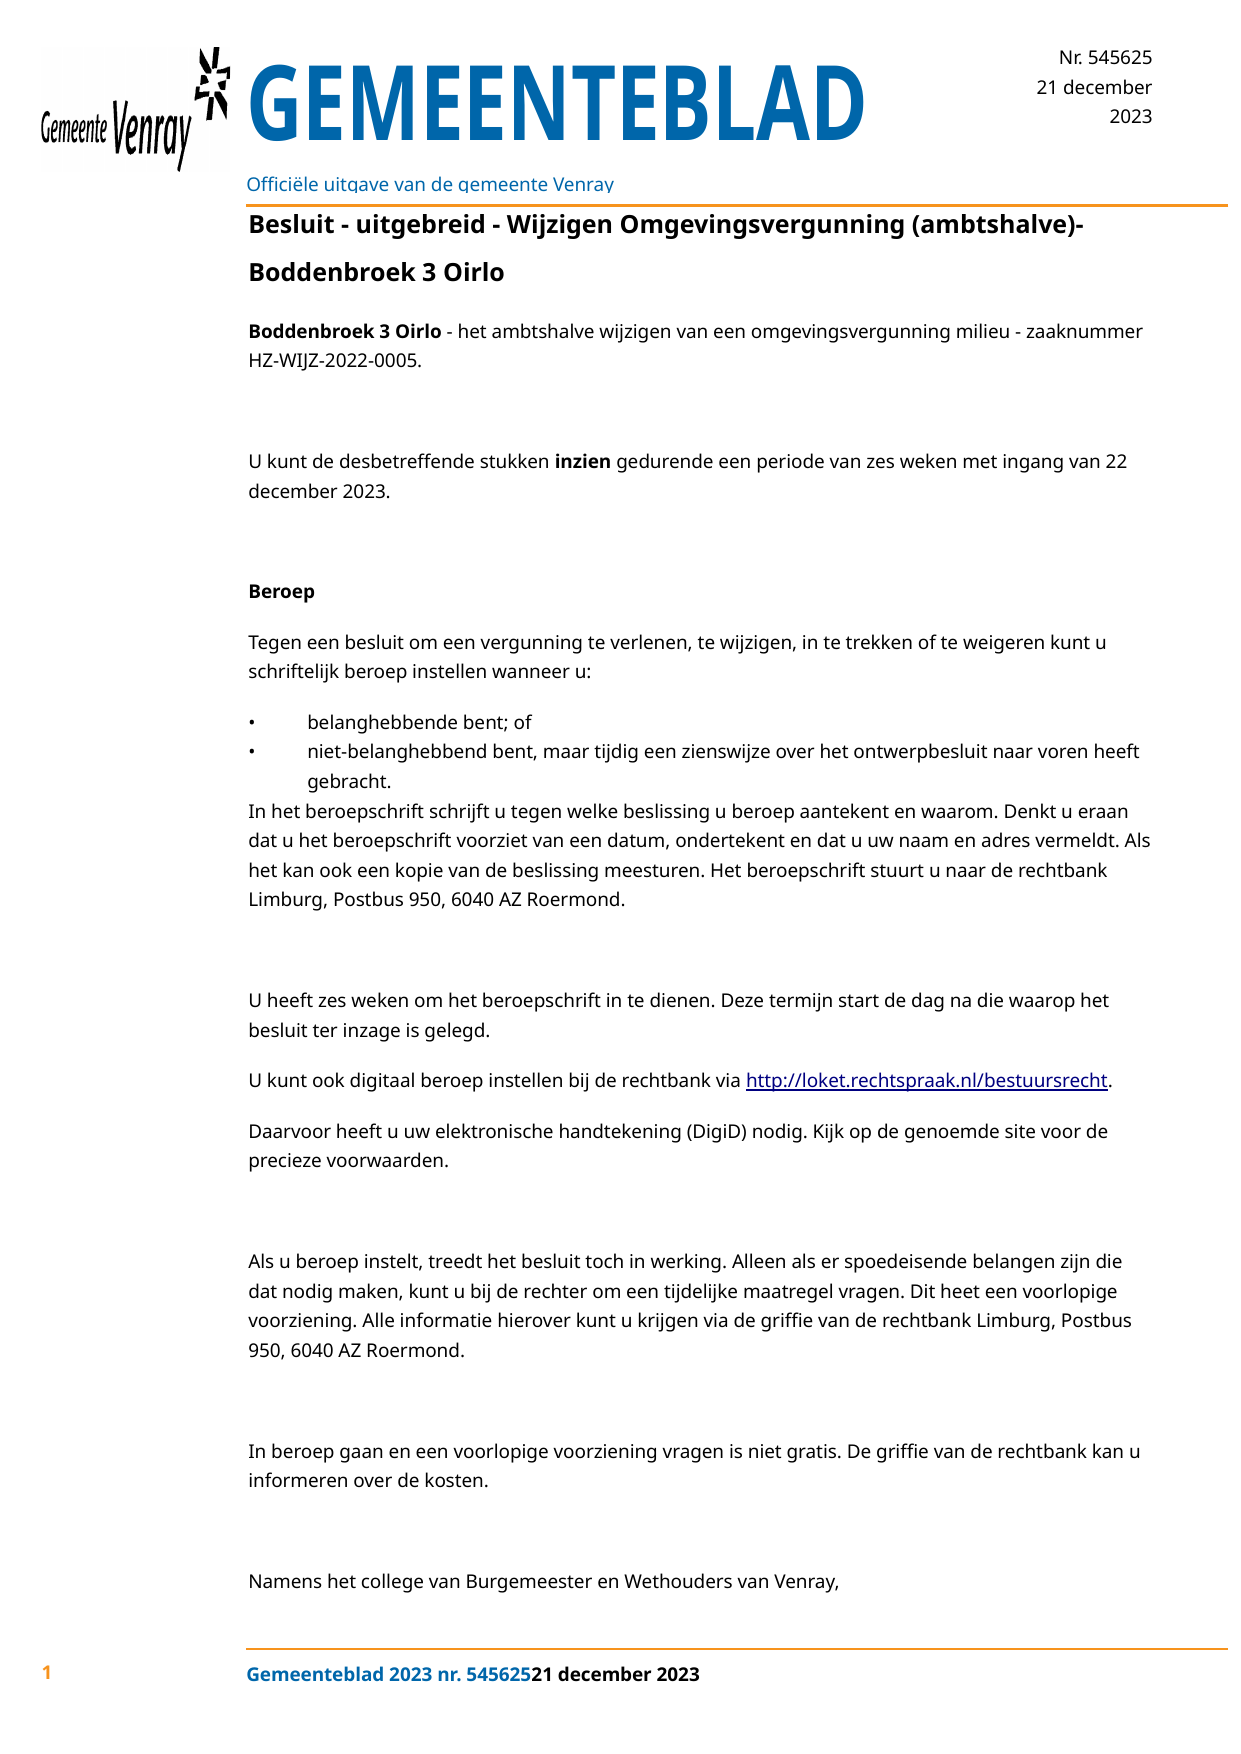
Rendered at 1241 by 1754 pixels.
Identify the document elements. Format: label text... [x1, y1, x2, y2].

text Namens het college van Burgemeester en Wethouders van Venray, [248, 1568, 1152, 1594]
text Daarvoor heeft u uw elektronische handtekening (DigiD) nodig. Kijk op de genoemde site voor de precieze voorwaarden. [248, 1118, 1152, 1173]
picture [41, 47, 231, 172]
text In het beroepschrift schrijft u tegen welke beslissing u beroep aantekent en waarom. Denkt u eraan dat u het beroepschrift voorziet van een datum, ondertekent en dat u uw naam en adres vermeldt. Als het kan ook een kopie van de beslissing meesturen. Het beroepschrift stuurt u naar de rechtbank Limburg, Postbus 950, 6040 AZ Roermond. [248, 798, 1152, 912]
text Tegen een besluit om een vergunning te verlenen, te wijzigen, in te trekken of te weigeren kunt u schriftelijk beroep instellen wanneer u: [248, 629, 1152, 684]
text U kunt ook digitaal beroep instellen bij de rechtbank via http://loket.rechtspraak.nl/bestuursrecht. [248, 1067, 1152, 1093]
list belanghebbende bent; of [248, 709, 1152, 735]
text In beroep gaan en een voorlopige voorziening vragen is niet gratis. De griffie van de rechtbank kan u informeren over de kosten. [248, 1438, 1152, 1493]
text Besluit - uitgebreid - Wijzigen Omgevingsvergunning (ambtshalve)- Boddenbroek 3 Oirlo [248, 207, 1152, 288]
text U kunt de desbetreffende stukken inzien gedurende een periode van zes weken met ingang van 22 december 2023. [248, 448, 1152, 504]
text Beroep [248, 579, 1152, 604]
text Als u beroep instelt, treedt het besluit toch in werking. Alleen als er spoedeisende belangen zijn die dat nodig maken, kunt u bij de rechter om een tijdelijke maatregel vragen. Dit heet een voorlopige voorziening. Alle informatie hierover kunt u krijgen via de griffie van de rechtbank Limburg, Postbus 950, 6040 AZ Roermond. [248, 1248, 1152, 1363]
list niet-belanghebbend bent, maar tijdig een zienswijze over het ontwerpbesluit naar voren heeft gebracht. [248, 739, 1152, 794]
text U heeft zes weken om het beroepschrift in te dienen. Deze termijn start de dag na die waarop het besluit ter inzage is gelegd. [248, 987, 1152, 1043]
text Boddenbroek 3 Oirlo - het ambtshalve wijzigen van een omgevingsvergunning milieu - zaaknummer HZ-WIJZ-2022-0005. [248, 318, 1152, 373]
